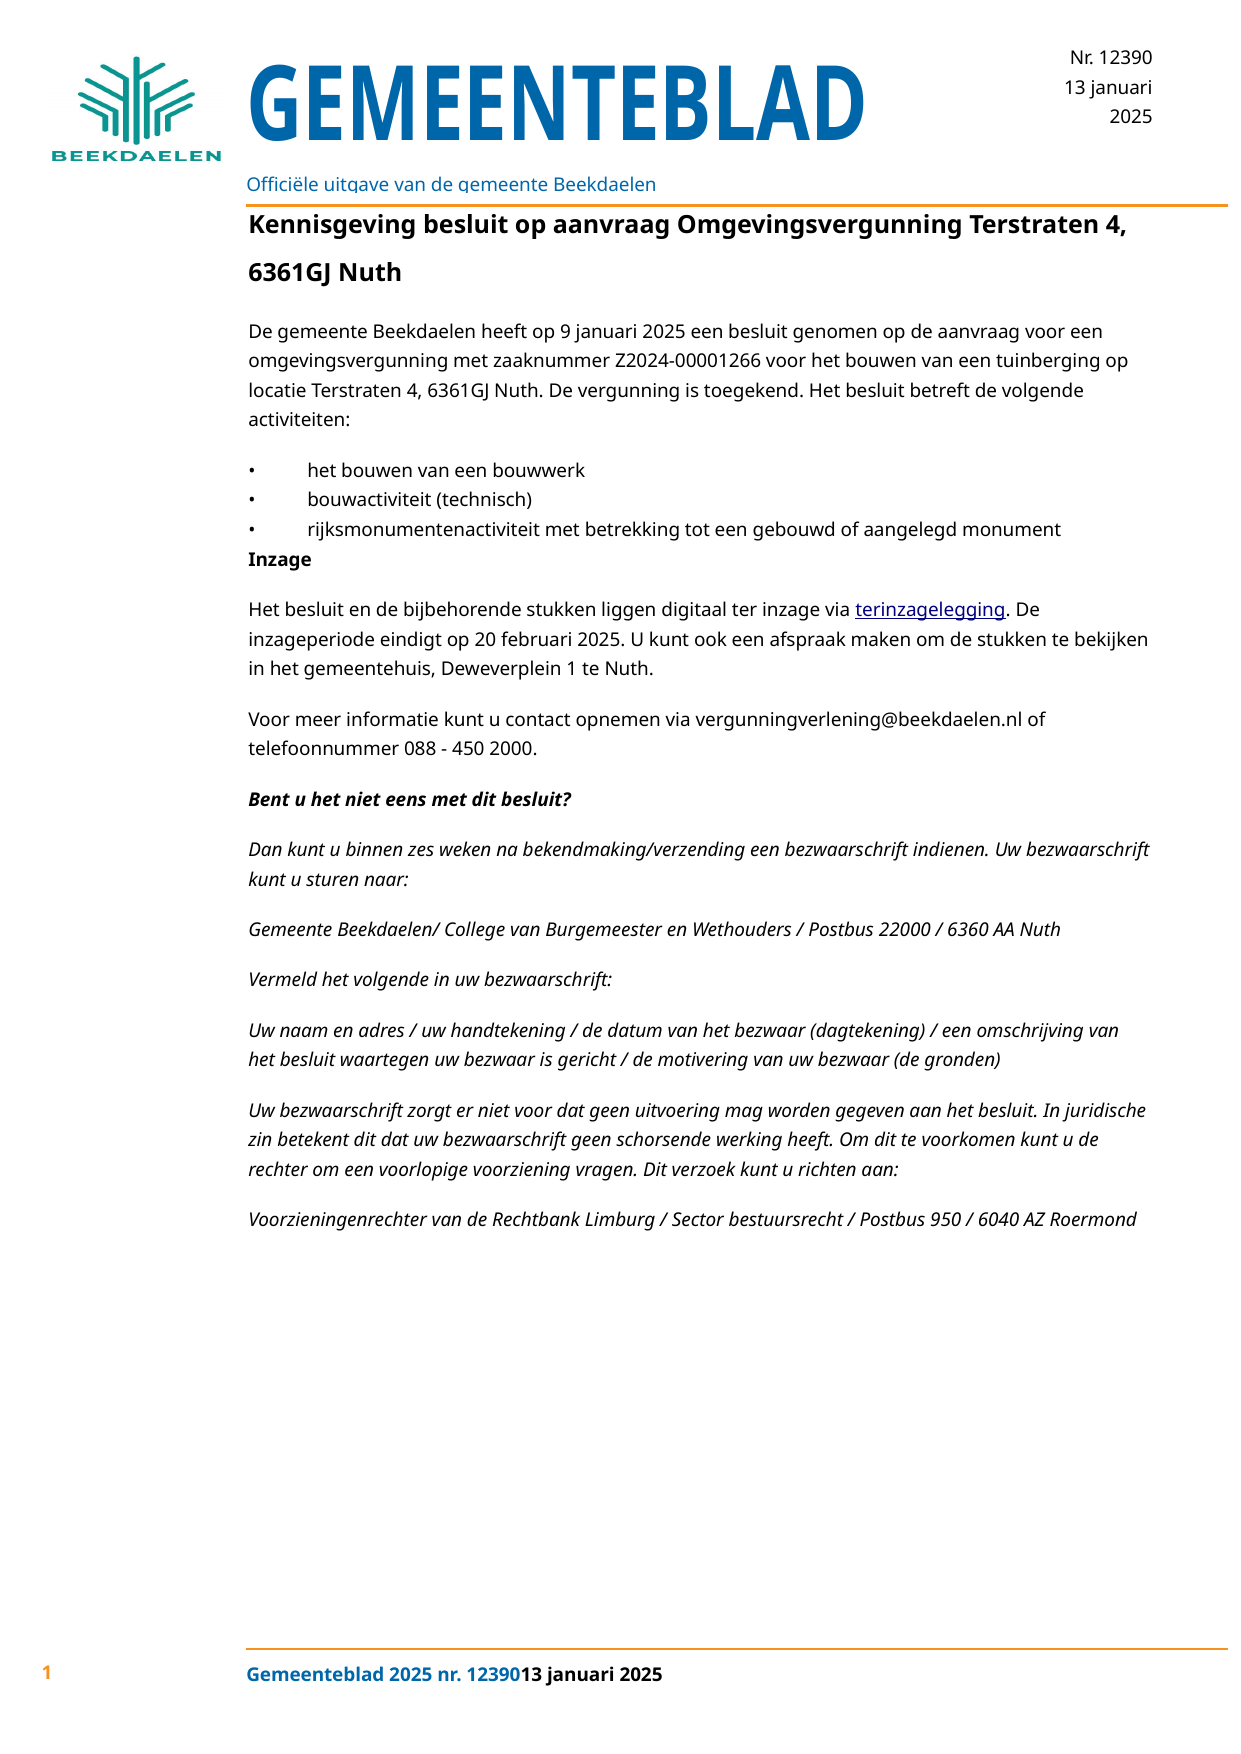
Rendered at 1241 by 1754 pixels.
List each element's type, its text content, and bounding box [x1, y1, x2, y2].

text Uw naam en adres / uw handtekening / de datum van het bezwaar (dagtekening) / een omschrijving van het besluit waartegen uw bezwaar is gericht / de motivering van uw bezwaar (de gronden) [248, 1017, 1152, 1072]
list bouwactiviteit (technisch) [248, 487, 1152, 512]
text Dan kunt u binnen zes weken na bekendmaking/verzending een bezwaarschrift indienen. Uw bezwaarschrift kunt u sturen naar: [248, 836, 1152, 892]
text Het besluit en de bijbehorende stukken liggen digitaal ter inzage via terinzagelegging. De inzageperiode eindigt op 20 februari 2025. U kunt ook een afspraak maken om de stukken te bekijken in het gemeentehuis, Deweverplein 1 te Nuth. [248, 596, 1152, 681]
picture [41, 47, 231, 172]
text Inzage [248, 546, 1152, 572]
text De gemeente Beekdaelen heeft op 9 januari 2025 een besluit genomen op de aanvraag voor een omgevingsvergunning met zaaknummer Z2024-00001266 voor het bouwen van een tuinberging op locatie Terstraten 4, 6361GJ Nuth. De vergunning is toegekend. Het besluit betreft de volgende activiteiten: [248, 318, 1152, 432]
text Voorzieningenrechter van de Rechtbank Limburg / Sector bestuursrecht / Postbus 950 / 6040 AZ Roermond [248, 1207, 1152, 1232]
text Voor meer informatie kunt u contact opnemen via vergunningverlening@beekdaelen.nl of telefoonnummer 088 - 450 2000. [248, 706, 1152, 761]
text Gemeente Beekdaelen/ College van Burgemeester en Wethouders / Postbus 22000 / 6360 AA Nuth [248, 916, 1152, 942]
text Bent u het niet eens met dit besluit? [248, 786, 1152, 812]
list het bouwen van een bouwwerk [248, 457, 1152, 483]
text Kennisgeving besluit op aanvraag Omgevingsvergunning Terstraten 4, 6361GJ Nuth [248, 207, 1152, 288]
text Uw bezwaarschrift zorgt er niet voor dat geen uitvoering mag worden gegeven aan het besluit. In juridische zin betekent dit dat uw bezwaarschrift geen schorsende werking heeft. Om dit te voorkomen kunt u de rechter om een voorlopige voorziening vragen. Dit verzoek kunt u richten aan: [248, 1097, 1152, 1182]
text Vermeld het volgende in uw bezwaarschrift: [248, 967, 1152, 992]
list rijksmonumentenactiviteit met betrekking tot een gebouwd of aangelegd monument [248, 516, 1152, 542]
